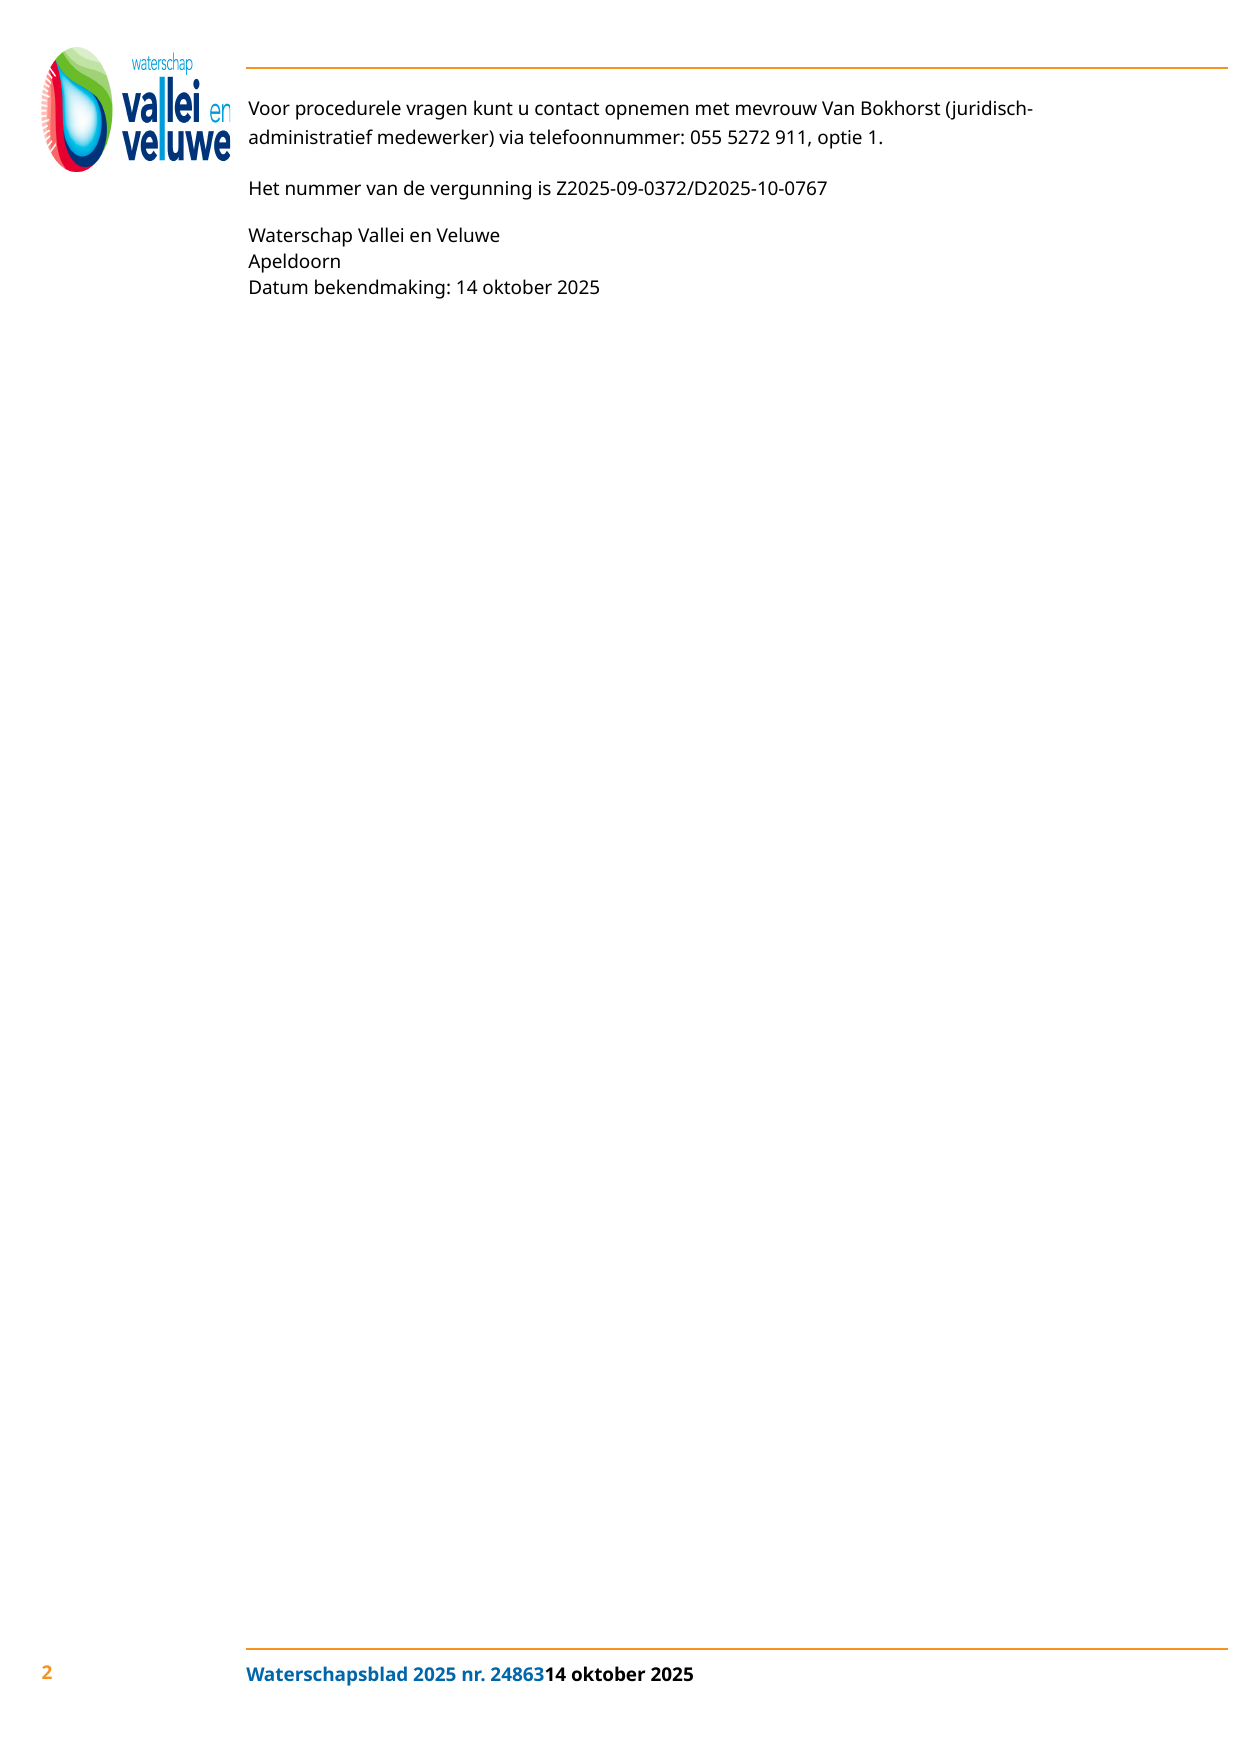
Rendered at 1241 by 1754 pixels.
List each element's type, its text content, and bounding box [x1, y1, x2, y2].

text Voor procedurele vragen kunt u contact opnemen met mevrouw Van Bokhorst (juridisch-administratief medewerker) via telefoonnummer: 055 5272 911, optie 1. [248, 95, 1152, 150]
text Apeldoorn [248, 248, 1152, 274]
text Het nummer van de vergunning is Z2025-09-0372/D2025-10-0767 [248, 175, 1152, 201]
text Waterschap Vallei en Veluwe [248, 223, 1152, 248]
picture [41, 47, 231, 172]
text Datum bekendmaking: 14 oktober 2025 [248, 274, 1152, 300]
